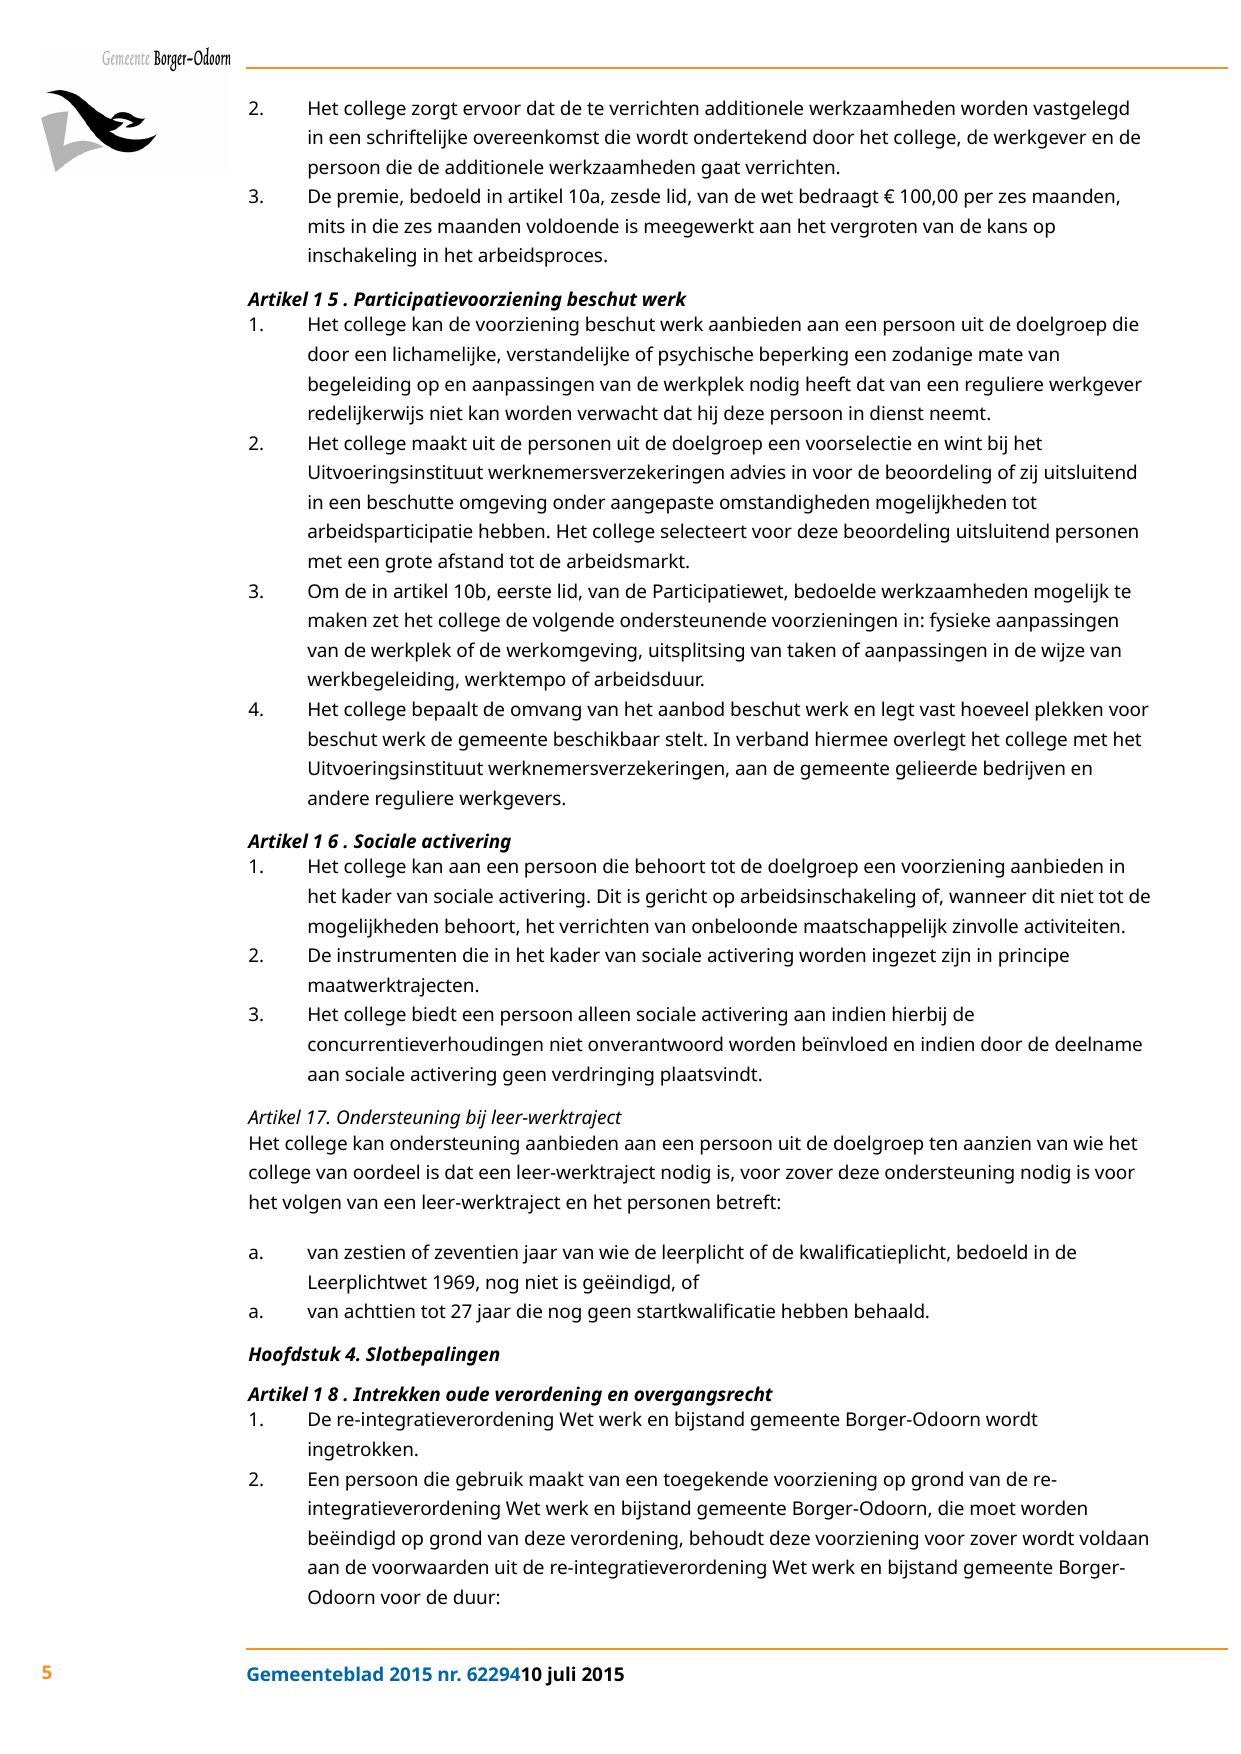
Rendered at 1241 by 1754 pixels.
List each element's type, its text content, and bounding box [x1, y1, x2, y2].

list van zestien of zeventien jaar van wie de leerplicht of de kwalificatieplicht, bedoeld in de Leerplichtwet 1969, nog niet is geëindigd, of [248, 1239, 1152, 1294]
list De re-integratieverordening Wet werk en bijstand gemeente Borger-Odoorn wordt ingetrokken. [248, 1407, 1152, 1462]
text Hoofdstuk 4. Slotbepalingen [248, 1342, 1152, 1367]
text Artikel 1 5 . Participatievoorziening beschut werk [248, 286, 1152, 312]
list Het college biedt een persoon alleen sociale activering aan indien hierbij de concurrentieverhoudingen niet onverantwoord worden beïnvloed en indien door de deelname aan sociale activering geen verdringing plaatsvindt. [248, 1002, 1152, 1087]
list van achttien tot 27 jaar die nog geen startkwalificatie hebben behaald. [248, 1298, 1152, 1324]
text Artikel 1 8 . Intrekken oude verordening en overgangsrecht [248, 1381, 1152, 1407]
list Het college bepaalt de omvang van het aanbod beschut werk en legt vast hoeveel plekken voor beschut werk de gemeente beschikbaar stelt. In verband hiermee overlegt het college met het Uitvoeringsinstituut werknemersverzekeringen, aan de gemeente gelieerde bedrijven en andere reguliere werkgevers. [248, 696, 1152, 811]
list Om de in artikel 10b, eerste lid, van de Participatiewet, bedoelde werkzaamheden mogelijk te maken zet het college de volgende ondersteunende voorzieningen in: fysieke aanpassingen van de werkplek of de werkomgeving, uitsplitsing van taken of aanpassingen in de wijze van werkbegeleiding, werktempo of arbeidsduur. [248, 578, 1152, 692]
list Een persoon die gebruik maakt van een toegekende voorziening op grond van de re-integratieverordening Wet werk en bijstand gemeente Borger-Odoorn, die moet worden beëindigd op grond van deze verordening, behoudt deze voorziening voor zover wordt voldaan aan de voorwaarden uit de re-integratieverordening Wet werk en bijstand gemeente Borger-Odoorn voor de duur: [248, 1466, 1152, 1610]
picture [41, 47, 231, 172]
text Het college kan ondersteuning aanbieden aan een persoon uit de doelgroep ten aanzien van wie het college van oordeel is dat een leer-werktraject nodig is, voor zover deze ondersteuning nodig is voor het volgen van een leer-werktraject en het personen betreft: [248, 1130, 1152, 1214]
list Het college kan aan een persoon die behoort tot de doelgroep een voorziening aanbieden in het kader van sociale activering. Dit is gericht op arbeidsinschakeling of, wanneer dit niet tot de mogelijkheden behoort, het verrichten van onbeloonde maatschappelijk zinvolle activiteiten. [248, 854, 1152, 939]
list Het college zorgt ervoor dat de te verrichten additionele werkzaamheden worden vastgelegd in een schriftelijke overeenkomst die wordt ondertekend door het college, de werkgever en de persoon die de additionele werkzaamheden gaat verrichten. [248, 95, 1152, 180]
list Het college kan de voorziening beschut werk aanbieden aan een persoon uit de doelgroep die door een lichamelijke, verstandelijke of psychische beperking een zodanige mate van begeleiding op en aanpassingen van de werkplek nodig heeft dat van een reguliere werkgever redelijkerwijs niet kan worden verwacht dat hij deze persoon in dienst neemt. [248, 312, 1152, 426]
list Het college maakt uit de personen uit de doelgroep een voorselectie en wint bij het Uitvoeringsinstituut werknemersverzekeringen advies in voor de beoordeling of zij uitsluitend in een beschutte omgeving onder aangepaste omstandigheden mogelijkheden tot arbeidsparticipatie hebben. Het college selecteert voor deze beoordeling uitsluitend personen met een grote afstand tot de arbeidsmarkt. [248, 430, 1152, 574]
text Artikel 17. Ondersteuning bij leer-werktraject [248, 1104, 1152, 1130]
text Artikel 1 6 . Sociale activering [248, 828, 1152, 854]
list De instrumenten die in het kader van sociale activering worden ingezet zijn in principe maatwerktrajecten. [248, 942, 1152, 998]
list De premie, bedoeld in artikel 10a, zesde lid, van de wet bedraagt € 100,00 per zes maanden, mits in die zes maanden voldoende is meegewerkt aan het vergroten van de kans op inschakeling in het arbeidsproces. [248, 183, 1152, 268]
